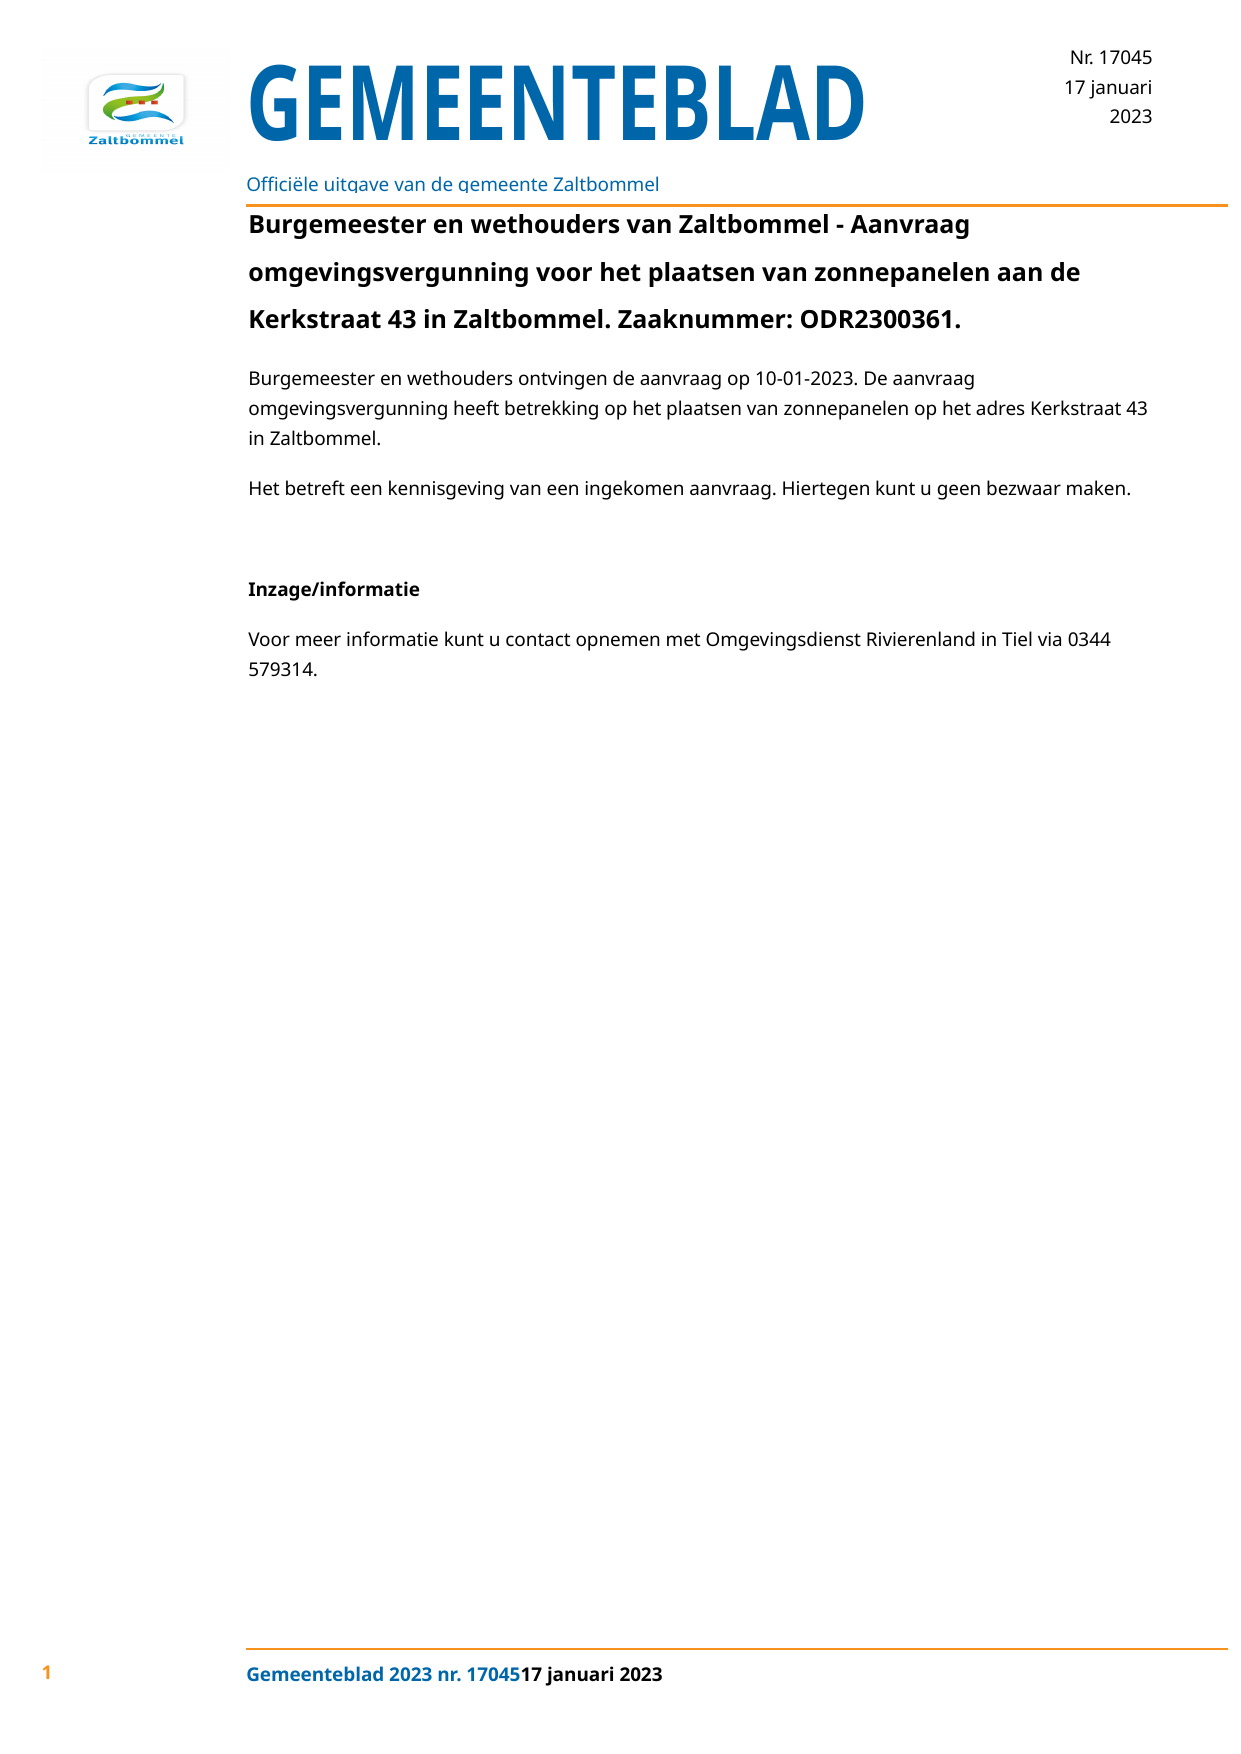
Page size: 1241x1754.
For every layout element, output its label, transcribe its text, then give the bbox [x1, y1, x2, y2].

text Voor meer informatie kunt u contact opnemen met Omgevingsdienst Rivierenland in Tiel via 0344 579314. [248, 626, 1152, 682]
text Het betreft een kennisgeving van een ingekomen aanvraag. Hiertegen kunt u geen bezwaar maken. [248, 475, 1152, 501]
text Burgemeester en wethouders ontvingen de aanvraag op 10-01-2023. De aanvraag omgevingsvergunning heeft betrekking op het plaatsen van zonnepanelen op het adres Kerkstraat 43 in Zaltbommel. [248, 366, 1152, 450]
picture [41, 47, 231, 172]
text Inzage/informatie [248, 576, 1152, 602]
text Burgemeester en wethouders van Zaltbommel - Aanvraag omgevingsvergunning voor het plaatsen van zonnepanelen aan de Kerkstraat 43 in Zaltbommel. Zaaknummer: ODR2300361. [248, 207, 1152, 336]
